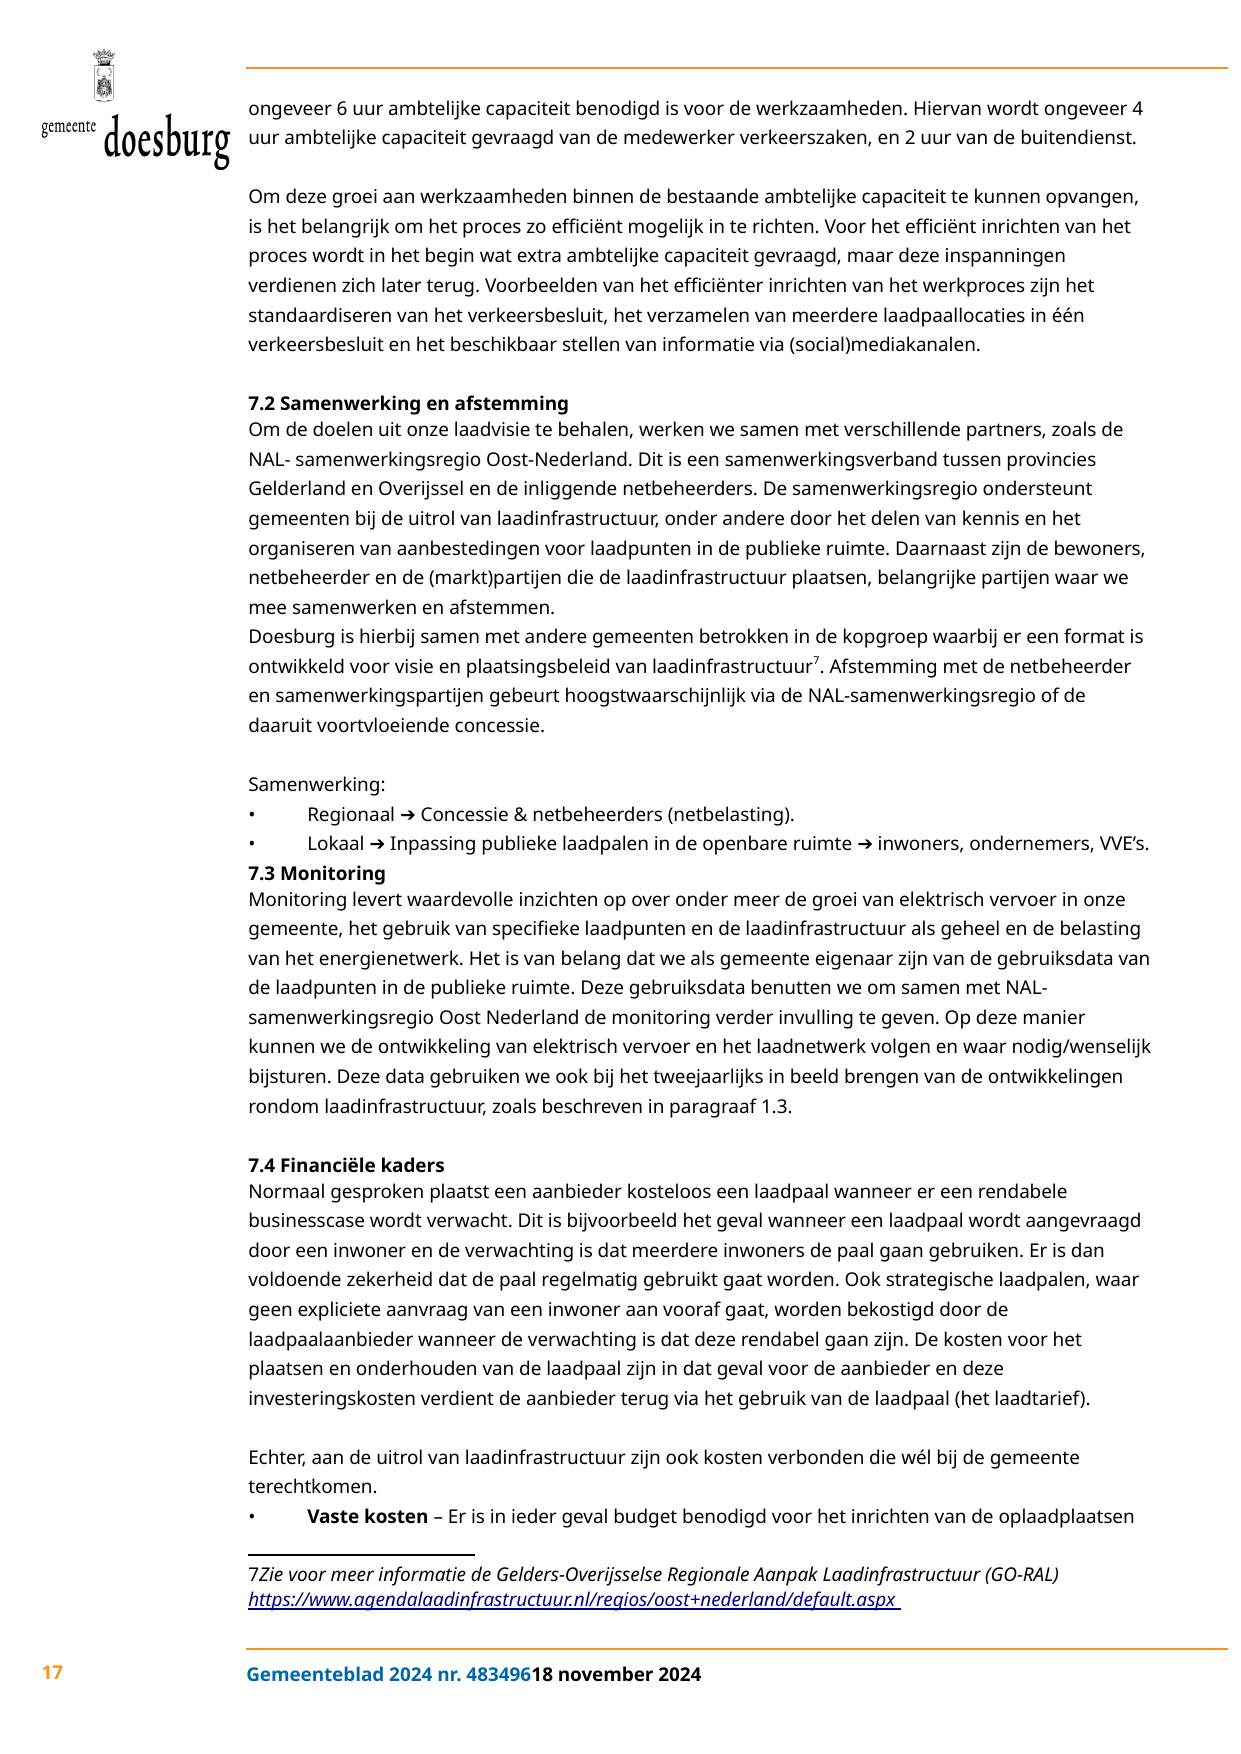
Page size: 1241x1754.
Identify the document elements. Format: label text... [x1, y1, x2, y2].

text 7.3 Monitoring [248, 860, 1152, 886]
list Lokaal ➔ Inpassing publieke laadpalen in de openbare ruimte ➔ inwoners, ondernemers, VVE’s. [248, 831, 1152, 856]
text 7.2 Samenwerking en afstemming [248, 391, 1152, 416]
text ongeveer 6 uur ambtelijke capaciteit benodigd is voor de werkzaamheden. Hiervan wordt ongeveer 4 uur ambtelijke capaciteit gevraagd van de medewerker verkeerszaken, en 2 uur van de buitendienst. [248, 95, 1152, 150]
text Om de doelen uit onze laadvisie te behalen, werken we samen met verschillende partners, zoals de NAL- samenwerkingsregio Oost-Nederland. Dit is een samenwerkingsverband tussen provincies Gelderland en Overijssel en de inliggende netbeheerders. De samenwerkingsregio ondersteunt gemeenten bij de uitrol van laadinfrastructuur, onder andere door het delen van kennis en het organiseren van aanbestedingen voor laadpunten in de publieke ruimte. Daarnaast zijn de bewoners, netbeheerder en de (markt)partijen die de laadinfrastructuur plaatsen, belangrijke partijen waar we mee samenwerken en afstemmen. [248, 416, 1152, 619]
text 7.4 Financiële kaders [248, 1152, 1152, 1178]
picture [41, 47, 231, 172]
text Zie voor meer informatie de Gelders-Overijsselse Regionale Aanpak Laadinfrastructuur (GO-RAL) https://www.agendalaadinfrastructuur.nl/regios/oost+nederland/default.aspx [248, 1561, 1152, 1612]
text Samenwerking: [248, 771, 1152, 797]
text Monitoring levert waardevolle inzichten op over onder meer de groei van elektrisch vervoer in onze gemeente, het gebruik van specifieke laadpunten en de laadinfrastructuur als geheel en de belasting van het energienetwerk. Het is van belang dat we als gemeente eigenaar zijn van de gebruiksdata van de laadpunten in de publieke ruimte. Deze gebruiksdata benutten we om samen met NAL-samenwerkingsregio Oost Nederland de monitoring verder invulling te geven. Op deze manier kunnen we de ontwikkeling van elektrisch vervoer en het laadnetwerk volgen en waar nodig/wenselijk bijsturen. Deze data gebruiken we ook bij het tweejaarlijks in beeld brengen van de ontwikkelingen rondom laadinfrastructuur, zoals beschreven in paragraaf 1.3. [248, 886, 1152, 1119]
list Regionaal ➔ Concessie & netbeheerders (netbelasting). [248, 801, 1152, 827]
list Vaste kosten – Er is in ieder geval budget benodigd voor het inrichten van de oplaadplaatsen [248, 1503, 1152, 1529]
text Om deze groei aan werkzaamheden binnen de bestaande ambtelijke capaciteit te kunnen opvangen, is het belangrijk om het proces zo efficiënt mogelijk in te richten. Voor het efficiënt inrichten van het proces wordt in het begin wat extra ambtelijke capaciteit gevraagd, maar deze inspanningen verdienen zich later terug. Voorbeelden van het efficiënter inrichten van het werkproces zijn het standaardiseren van het verkeersbesluit, het verzamelen van meerdere laadpaallocaties in één verkeersbesluit en het beschikbaar stellen van informatie via (social)mediakanalen. [248, 183, 1152, 357]
text Doesburg is hierbij samen met andere gemeenten betrokken in de kopgroep waarbij er een format is ontwikkeld voor visie en plaatsingsbeleid van laadinfrastructuur. Afstemming met de netbeheerder en samenwerkingspartijen gebeurt hoogstwaarschijnlijk via de NAL-samenwerkingsregio of de daaruit voortvloeiende concessie. [248, 623, 1152, 738]
text Normaal gesproken plaatst een aanbieder kosteloos een laadpaal wanneer er een rendabele businesscase wordt verwacht. Dit is bijvoorbeeld het geval wanneer een laadpaal wordt aangevraagd door een inwoner en de verwachting is dat meerdere inwoners de paal gaan gebruiken. Er is dan voldoende zekerheid dat de paal regelmatig gebruikt gaat worden. Ook strategische laadpalen, waar geen expliciete aanvraag van een inwoner aan vooraf gaat, worden bekostigd door de laadpaalaanbieder wanneer de verwachting is dat deze rendabel gaan zijn. De kosten voor het plaatsen en onderhouden van de laadpaal zijn in dat geval voor de aanbieder en deze investeringskosten verdient de aanbieder terug via het gebruik van de laadpaal (het laadtarief). [248, 1178, 1152, 1411]
text Echter, aan de uitrol van laadinfrastructuur zijn ook kosten verbonden die wél bij de gemeente terechtkomen. [248, 1444, 1152, 1499]
